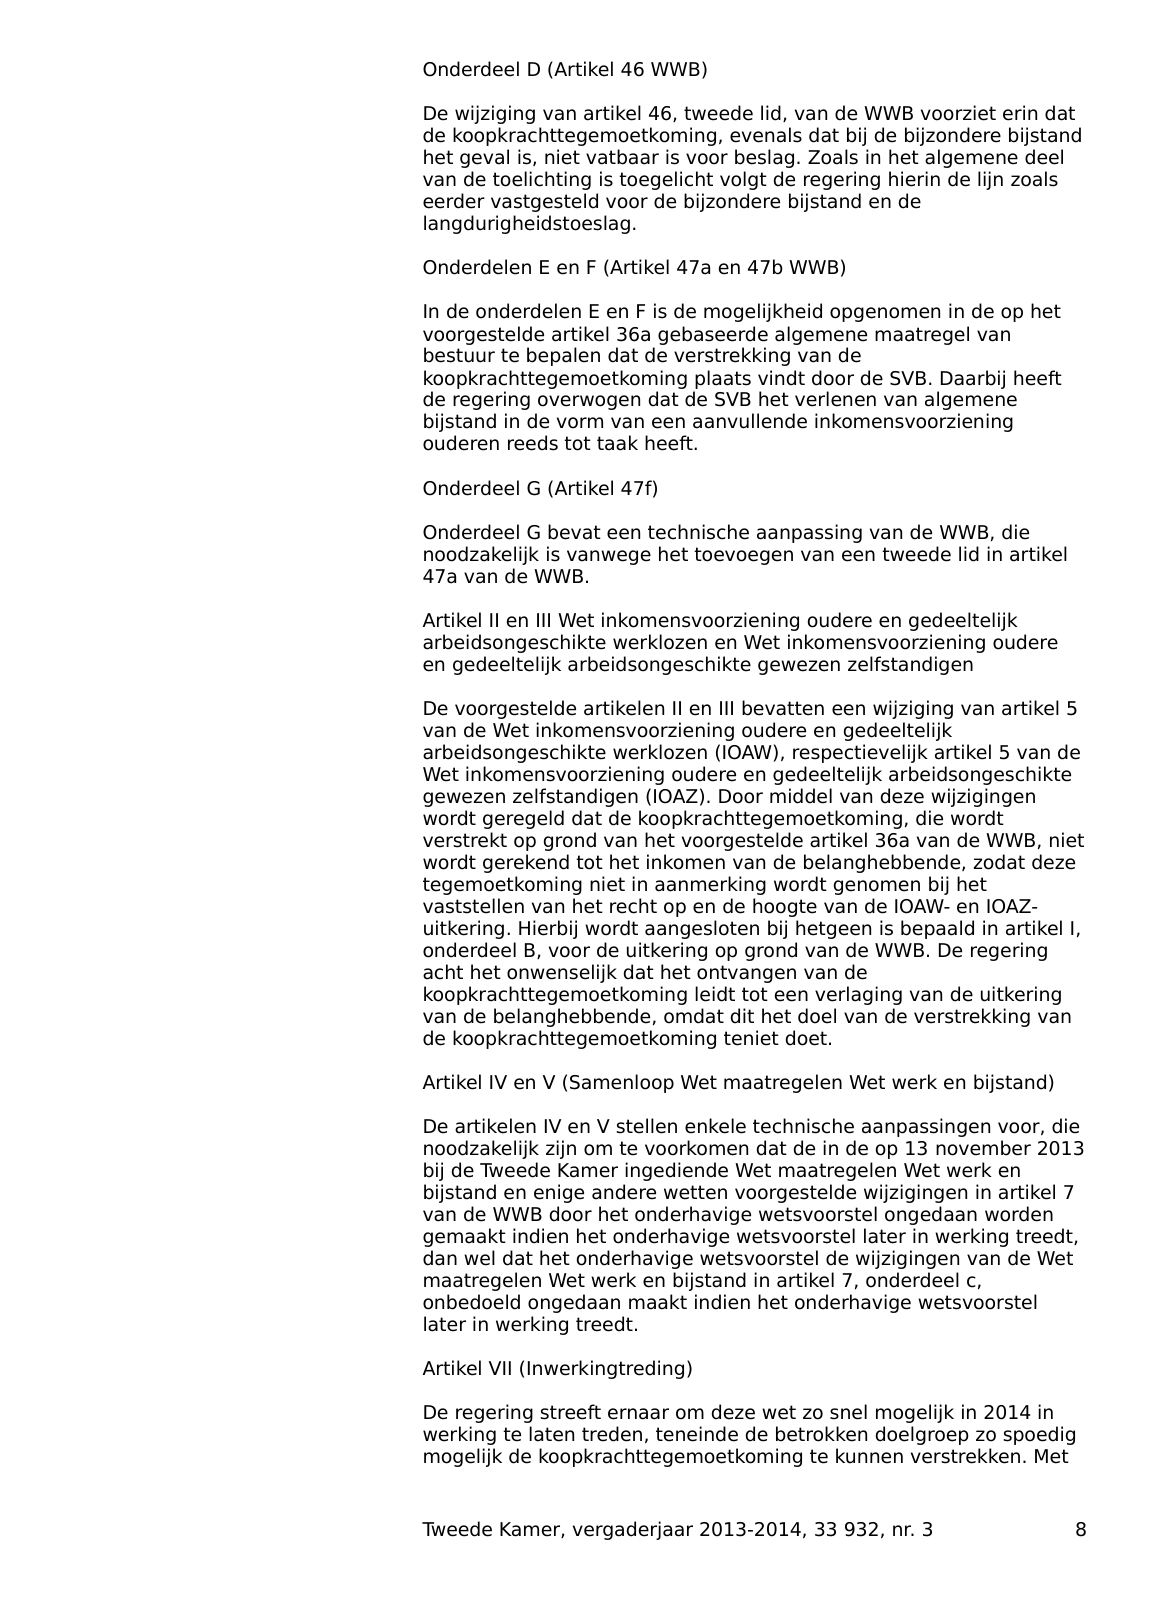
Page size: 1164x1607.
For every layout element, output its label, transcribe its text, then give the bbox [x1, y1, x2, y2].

subtitle Onderdeel D (Artikel 46 WWB) [422, 59, 1087, 81]
text De artikelen IV en V stellen enkele technische aanpassingen voor, die noodzakelijk zijn om te voorkomen dat de in de op 13 november 2013 bij de Tweede Kamer ingediende Wet maatregelen Wet werk en bijstand en enige andere wetten voorgestelde wijzigingen in artikel 7 van de WWB door het onderhavige wetsvoorstel ongedaan worden gemaakt indien het onderhavige wetsvoorstel later in werking treedt, dan wel dat het onderhavige wetsvoorstel de wijzigingen van de Wet maatregelen Wet werk en bijstand in artikel 7, onderdeel c, onbedoeld ongedaan maakt indien het onderhavige wetsvoorstel later in werking treedt. [422, 1116, 1087, 1336]
text In de onderdelen E en F is de mogelijkheid opgenomen in de op het voorgestelde artikel 36a gebaseerde algemene maatregel van bestuur te bepalen dat de verstrekking van de koopkrachttegemoetkoming plaats vindt door de SVB. Daarbij heeft de regering overwogen dat de SVB het verlenen van algemene bijstand in de vorm van een aanvullende inkomensvoorziening ouderen reeds tot taak heeft. [422, 301, 1087, 455]
text Artikel II en III Wet inkomensvoorziening oudere en gedeeltelijk arbeidsongeschikte werklozen en Wet inkomensvoorziening oudere en gedeeltelijk arbeidsongeschikte gewezen zelfstandigen [422, 610, 1087, 676]
text De regering streeft ernaar om deze wet zo snel mogelijk in 2014 in werking te laten treden, teneinde de betrokken doelgroep zo spoedig mogelijk de koopkrachttegemoetkoming te kunnen verstrekken. Met [422, 1402, 1087, 1468]
text Onderdeel G bevat een technische aanpassing van de WWB, die noodzakelijk is vanwege het toevoegen van een tweede lid in artikel 47a van de WWB. [422, 522, 1087, 588]
subtitle Artikel IV en V (Samenloop Wet maatregelen Wet werk en bijstand) [422, 1072, 1087, 1094]
subtitle Artikel VII (Inwerkingtreding) [422, 1358, 1087, 1380]
subtitle Onderdeel G (Artikel 47f) [422, 477, 1087, 499]
text De wijziging van artikel 46, tweede lid, van de WWB voorziet erin dat de koopkrachttegemoetkoming, evenals dat bij de bijzondere bijstand het geval is, niet vatbaar is voor beslag. Zoals in het algemene deel van de toelichting is toegelicht volgt de regering hierin de lijn zoals eerder vastgesteld voor de bijzondere bijstand en de langdurigheidstoeslag. [422, 103, 1087, 235]
text De voorgestelde artikelen II en III bevatten een wijziging van artikel 5 van de Wet inkomensvoorziening oudere en gedeeltelijk arbeidsongeschikte werklozen (IOAW), respectievelijk artikel 5 van de Wet inkomensvoorziening oudere en gedeeltelijk arbeidsongeschikte gewezen zelfstandigen (IOAZ). Door middel van deze wijzigingen wordt geregeld dat de koopkrachttegemoetkoming, die wordt verstrekt op grond van het voorgestelde artikel 36a van de WWB, niet wordt gerekend tot het inkomen van de belanghebbende, zodat deze tegemoetkoming niet in aanmerking wordt genomen bij het vaststellen van het recht op en de hoogte van de IOAW- en IOAZ-uitkering. Hierbij wordt aangesloten bij hetgeen is bepaald in artikel I, onderdeel B, voor de uitkering op grond van de WWB. De regering acht het onwenselijk dat het ontvangen van de koopkrachttegemoetkoming leidt tot een verlaging van de uitkering van de belanghebbende, omdat dit het doel van de verstrekking van de koopkrachttegemoetkoming teniet doet. [422, 698, 1087, 1049]
subtitle Onderdelen E en F (Artikel 47a en 47b WWB) [422, 257, 1087, 279]
